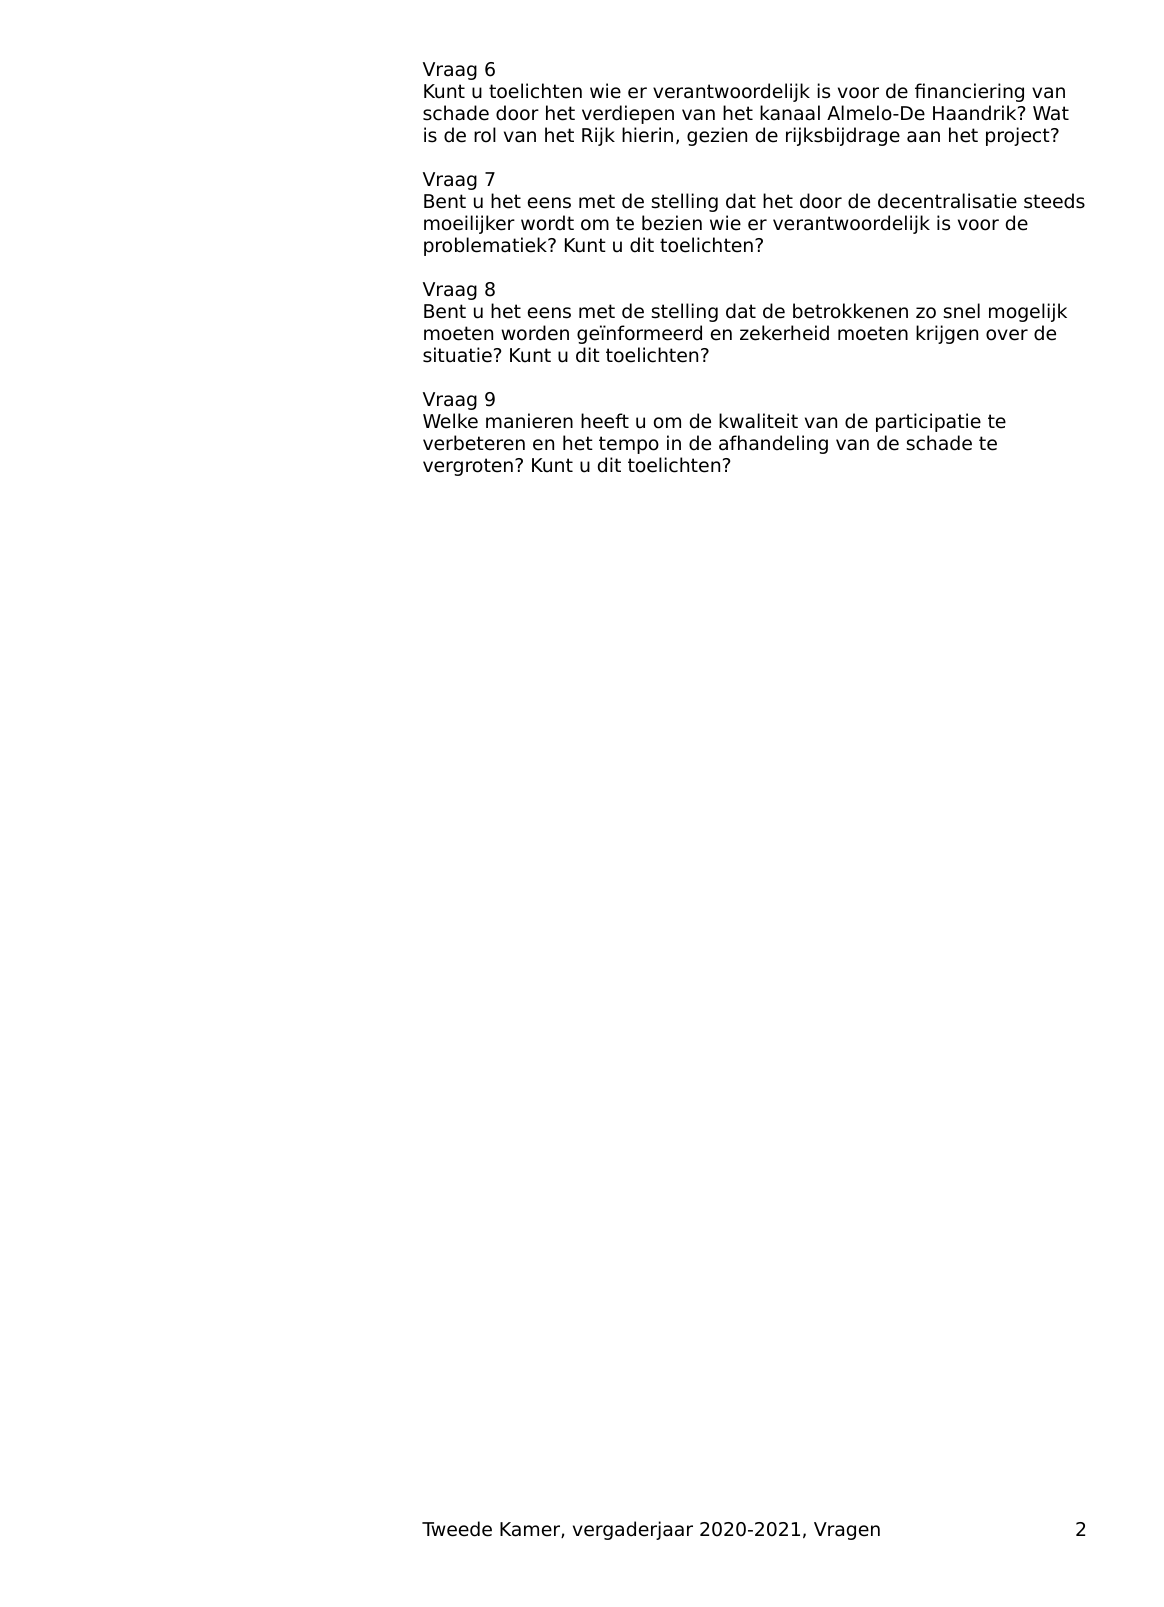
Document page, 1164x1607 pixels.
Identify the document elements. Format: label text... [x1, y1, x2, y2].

text Bent u het eens met de stelling dat het door de decentralisatie steeds moeilijker wordt om te bezien wie er verantwoordelijk is voor de problematiek? Kunt u dit toelichten? [422, 191, 1087, 257]
text Welke manieren heeft u om de kwaliteit van de participatie te verbeteren en het tempo in de afhandeling van de schade te vergroten? Kunt u dit toelichten? [422, 411, 1087, 477]
text Vraag 6 [422, 59, 1087, 81]
text Bent u het eens met de stelling dat de betrokkenen zo snel mogelijk moeten worden geïnformeerd en zekerheid moeten krijgen over de situatie? Kunt u dit toelichten? [422, 301, 1087, 367]
text Kunt u toelichten wie er verantwoordelijk is voor de financiering van schade door het verdiepen van het kanaal Almelo-De Haandrik? Wat is de rol van het Rijk hierin, gezien de rijksbijdrage aan het project? [422, 81, 1087, 147]
text Vraag 8 [422, 279, 1087, 301]
text Vraag 9 [422, 389, 1087, 411]
text Vraag 7 [422, 169, 1087, 191]
